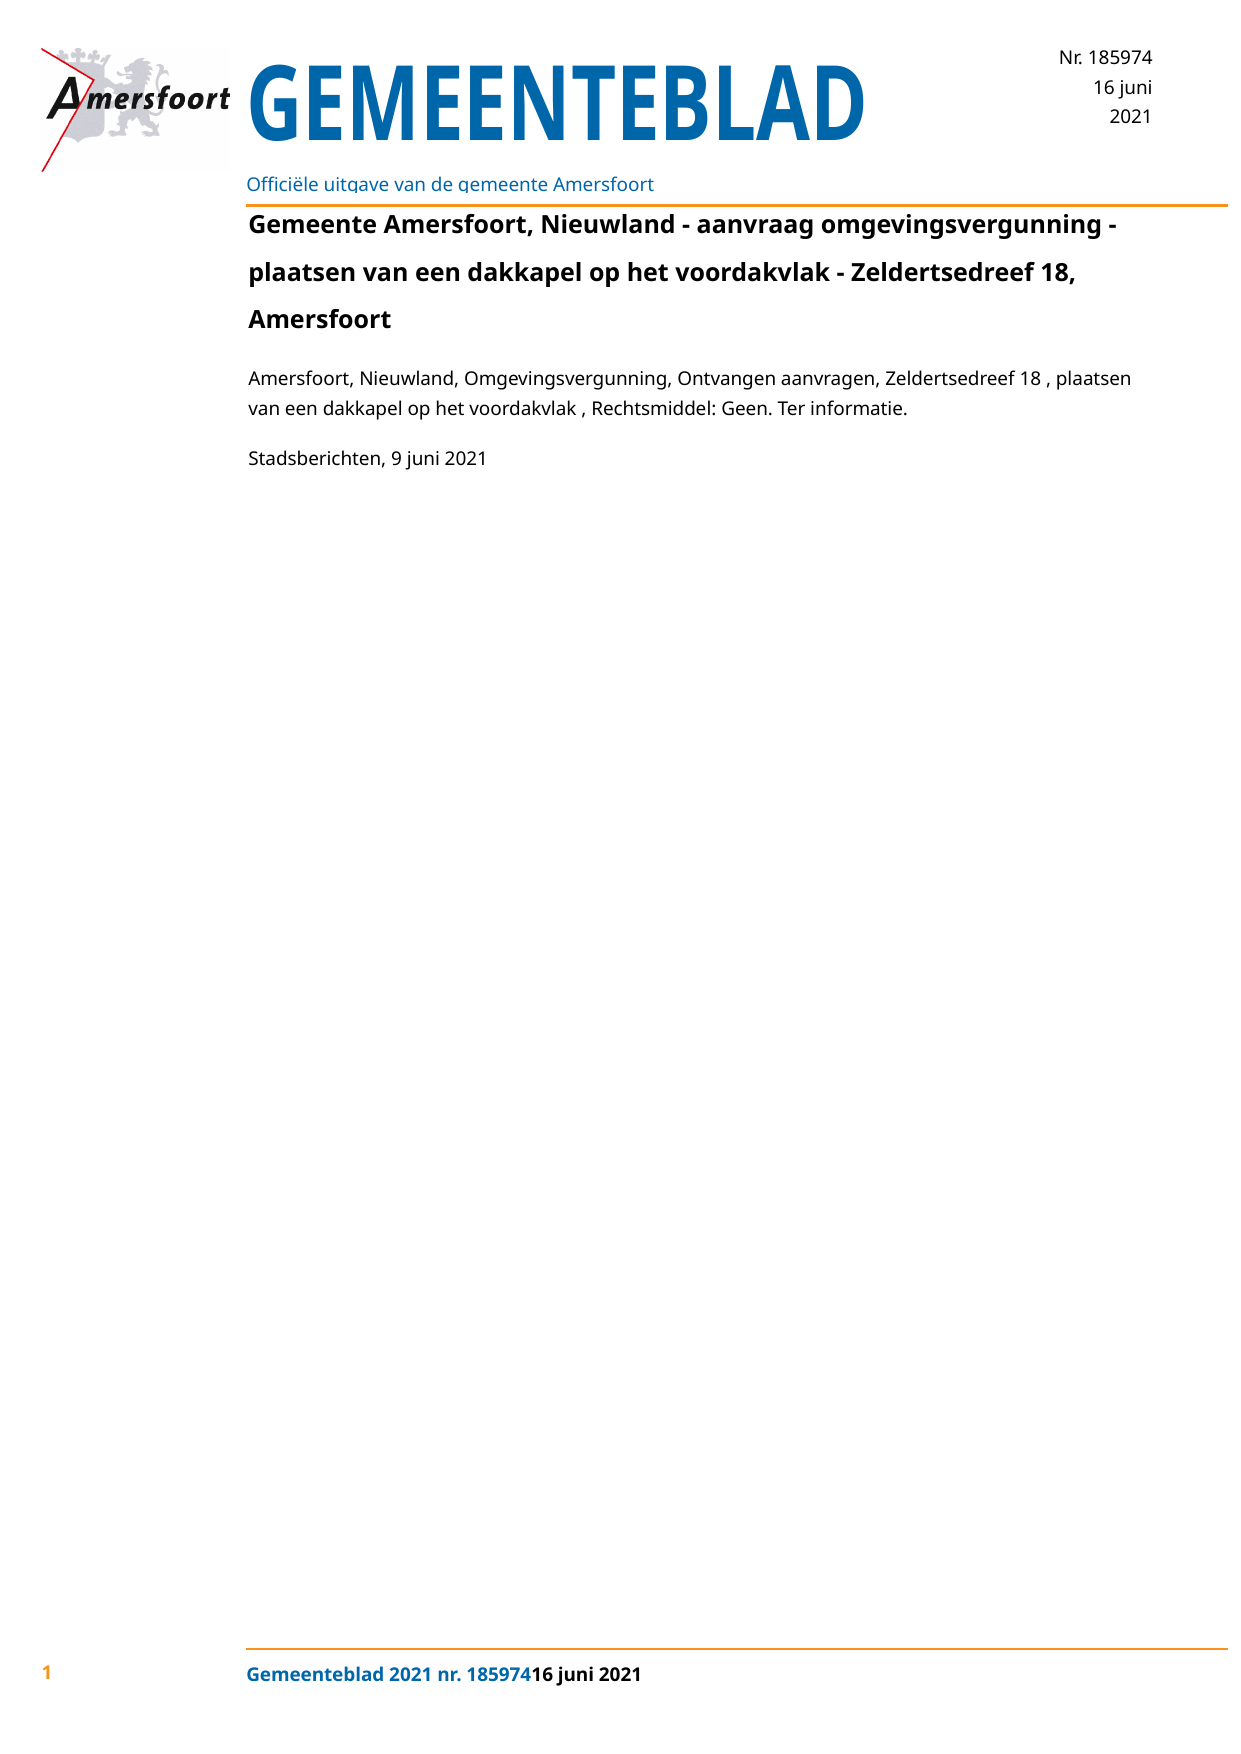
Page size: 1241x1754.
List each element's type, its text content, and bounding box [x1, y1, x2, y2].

text Gemeente Amersfoort, Nieuwland - aanvraag omgevingsvergunning - plaatsen van een dakkapel op het voordakvlak - Zeldertsedreef 18, Amersfoort [248, 207, 1152, 336]
picture [41, 47, 231, 172]
text Amersfoort, Nieuwland, Omgevingsvergunning, Ontvangen aanvragen, Zeldertsedreef 18 , plaatsen van een dakkapel op het voordakvlak , Rechtsmiddel: Geen. Ter informatie. [248, 366, 1152, 421]
text Stadsberichten, 9 juni 2021 [248, 446, 1152, 471]
